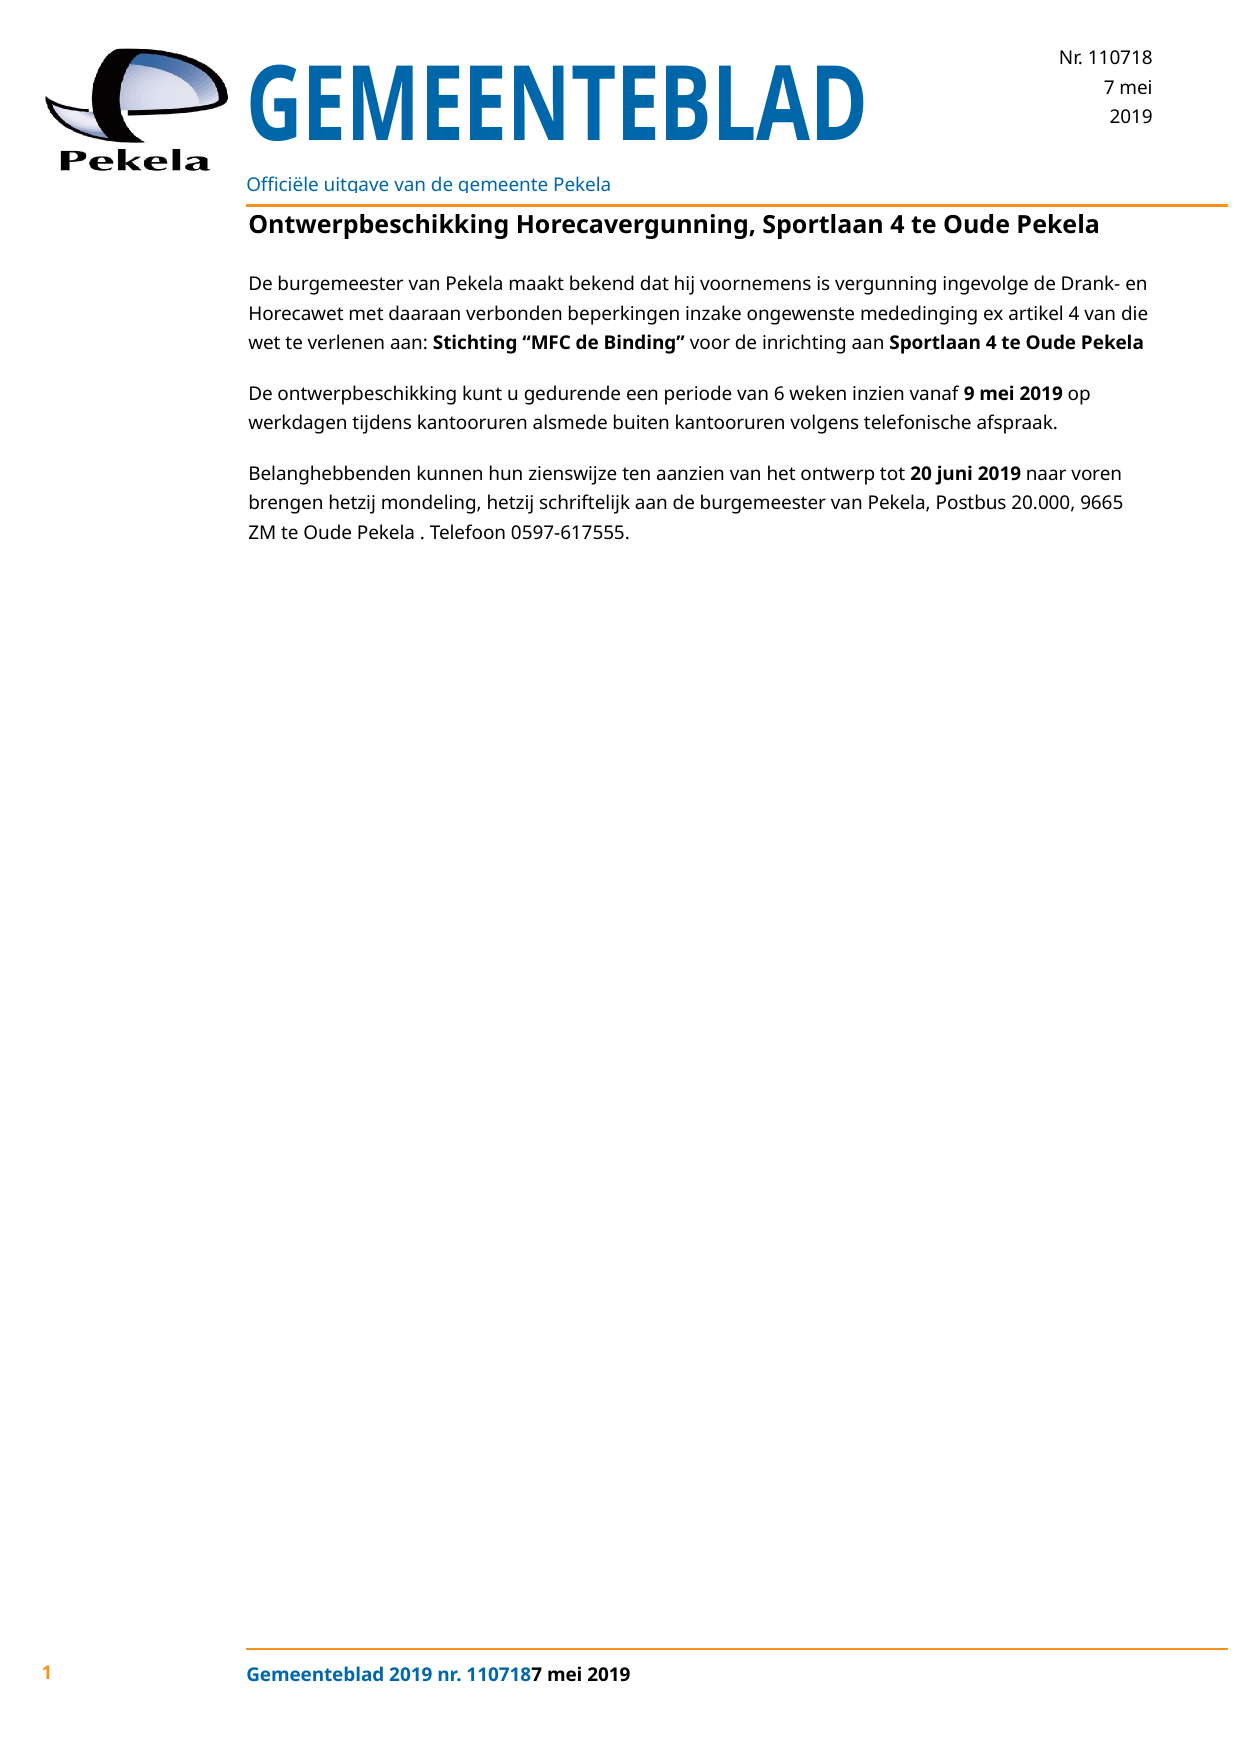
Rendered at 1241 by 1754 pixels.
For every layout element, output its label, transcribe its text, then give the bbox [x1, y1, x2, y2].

text De burgemeester van Pekela maakt bekend dat hij voornemens is vergunning ingevolge de Drank- en Horecawet met daaraan verbonden beperkingen inzake ongewenste mededinging ex artikel 4 van die wet te verlenen aan: Stichting “MFC de Binding” voor de inrichting aan Sportlaan 4 te Oude Pekela [248, 270, 1152, 355]
text Ontwerpbeschikking Horecavergunning, Sportlaan 4 te Oude Pekela [248, 207, 1152, 241]
text Belanghebbenden kunnen hun zienswijze ten aanzien van het ontwerp tot 20 juni 2019 naar voren brengen hetzij mondeling, hetzij schriftelijk aan de burgemeester van Pekela, Postbus 20.000, 9665 ZM te Oude Pekela . Telefoon 0597-617555. [248, 460, 1152, 545]
text De ontwerpbeschikking kunt u gedurende een periode van 6 weken inzien vanaf 9 mei 2019 op werkdagen tijdens kantooruren alsmede buiten kantooruren volgens telefonische afspraak. [248, 380, 1152, 435]
picture [41, 47, 231, 172]
